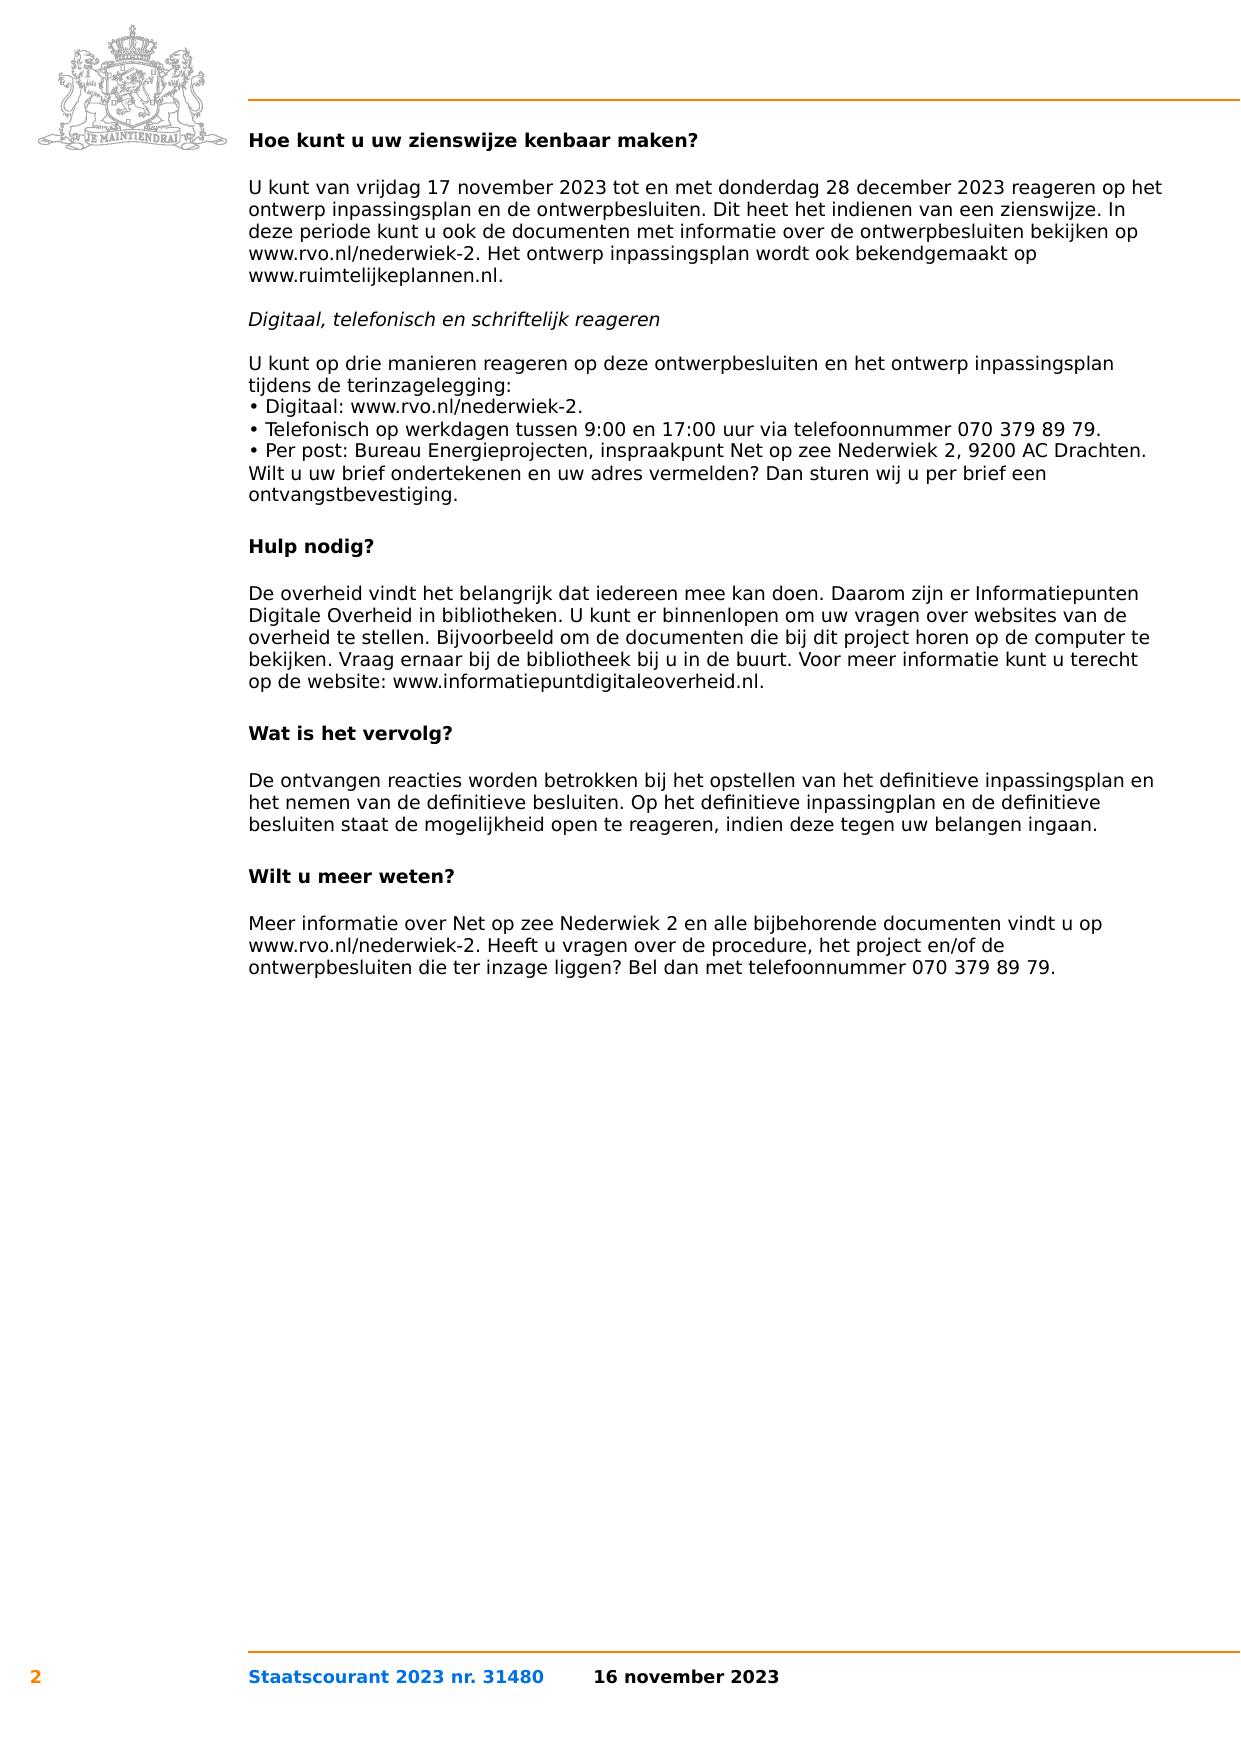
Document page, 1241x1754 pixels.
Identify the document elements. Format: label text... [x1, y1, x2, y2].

subtitle Wat is het vervolg? [248, 723, 1163, 745]
text • Telefonisch op werkdagen tussen 9:00 en 17:00 uur via telefoonnummer 070 379 89 79. [248, 418, 1163, 440]
text De ontvangen reacties worden betrokken bij het opstellen van het definitieve inpassingsplan en het nemen van de definitieve besluiten. Op het definitieve inpassingplan en de definitieve besluiten staat de mogelijkheid open te reageren, indien deze tegen uw belangen ingaan. [248, 770, 1163, 836]
subtitle Wilt u meer weten? [248, 866, 1163, 888]
text De overheid vindt het belangrijk dat iedereen mee kan doen. Daarom zijn er Informatiepunten Digitale Overheid in bibliotheken. U kunt er binnenlopen om uw vragen over websites van de overheid te stellen. Bijvoorbeeld om de documenten die bij dit project horen op de computer te bekijken. Vraag ernaar bij de bibliotheek bij u in de buurt. Voor meer informatie kunt u terecht op de website: www.informatiepuntdigitaleoverheid.nl. [248, 583, 1163, 693]
text Meer informatie over Net op zee Nederwiek 2 en alle bijbehorende documenten vindt u op www.rvo.nl/nederwiek-2. Heeft u vragen over de procedure, het project en/of de ontwerpbesluiten die ter inzage liggen? Bel dan met telefoonnummer 070 379 89 79. [248, 913, 1163, 979]
text U kunt van vrijdag 17 november 2023 tot en met donderdag 28 december 2023 reageren op het ontwerp inpassingsplan en de ontwerpbesluiten. Dit heet het indienen van een zienswijze. In deze periode kunt u ook de documenten met informatie over de ontwerpbesluiten bekijken op www.rvo.nl/nederwiek-2. Het ontwerp inpassingsplan wordt ook bekendgemaakt op www.ruimtelijkeplannen.nl. [248, 177, 1163, 287]
subtitle Digitaal, telefonisch en schriftelijk reageren [248, 309, 1163, 331]
text U kunt op drie manieren reageren op deze ontwerpbesluiten en het ontwerp inpassingsplan tijdens de terinzagelegging: [248, 352, 1163, 396]
subtitle Hoe kunt u uw zienswijze kenbaar maken? [248, 130, 1163, 152]
picture [38, 25, 227, 150]
text • Digitaal: www.rvo.nl/nederwiek-2. [248, 396, 1163, 418]
subtitle Hulp nodig? [248, 536, 1163, 558]
text • Per post: Bureau Energieprojecten, inspraakpunt Net op zee Nederwiek 2, 9200 AC Drachten. Wilt u uw brief ondertekenen en uw adres vermelden? Dan sturen wij u per brief een ontvangstbevestiging. [248, 440, 1163, 506]
